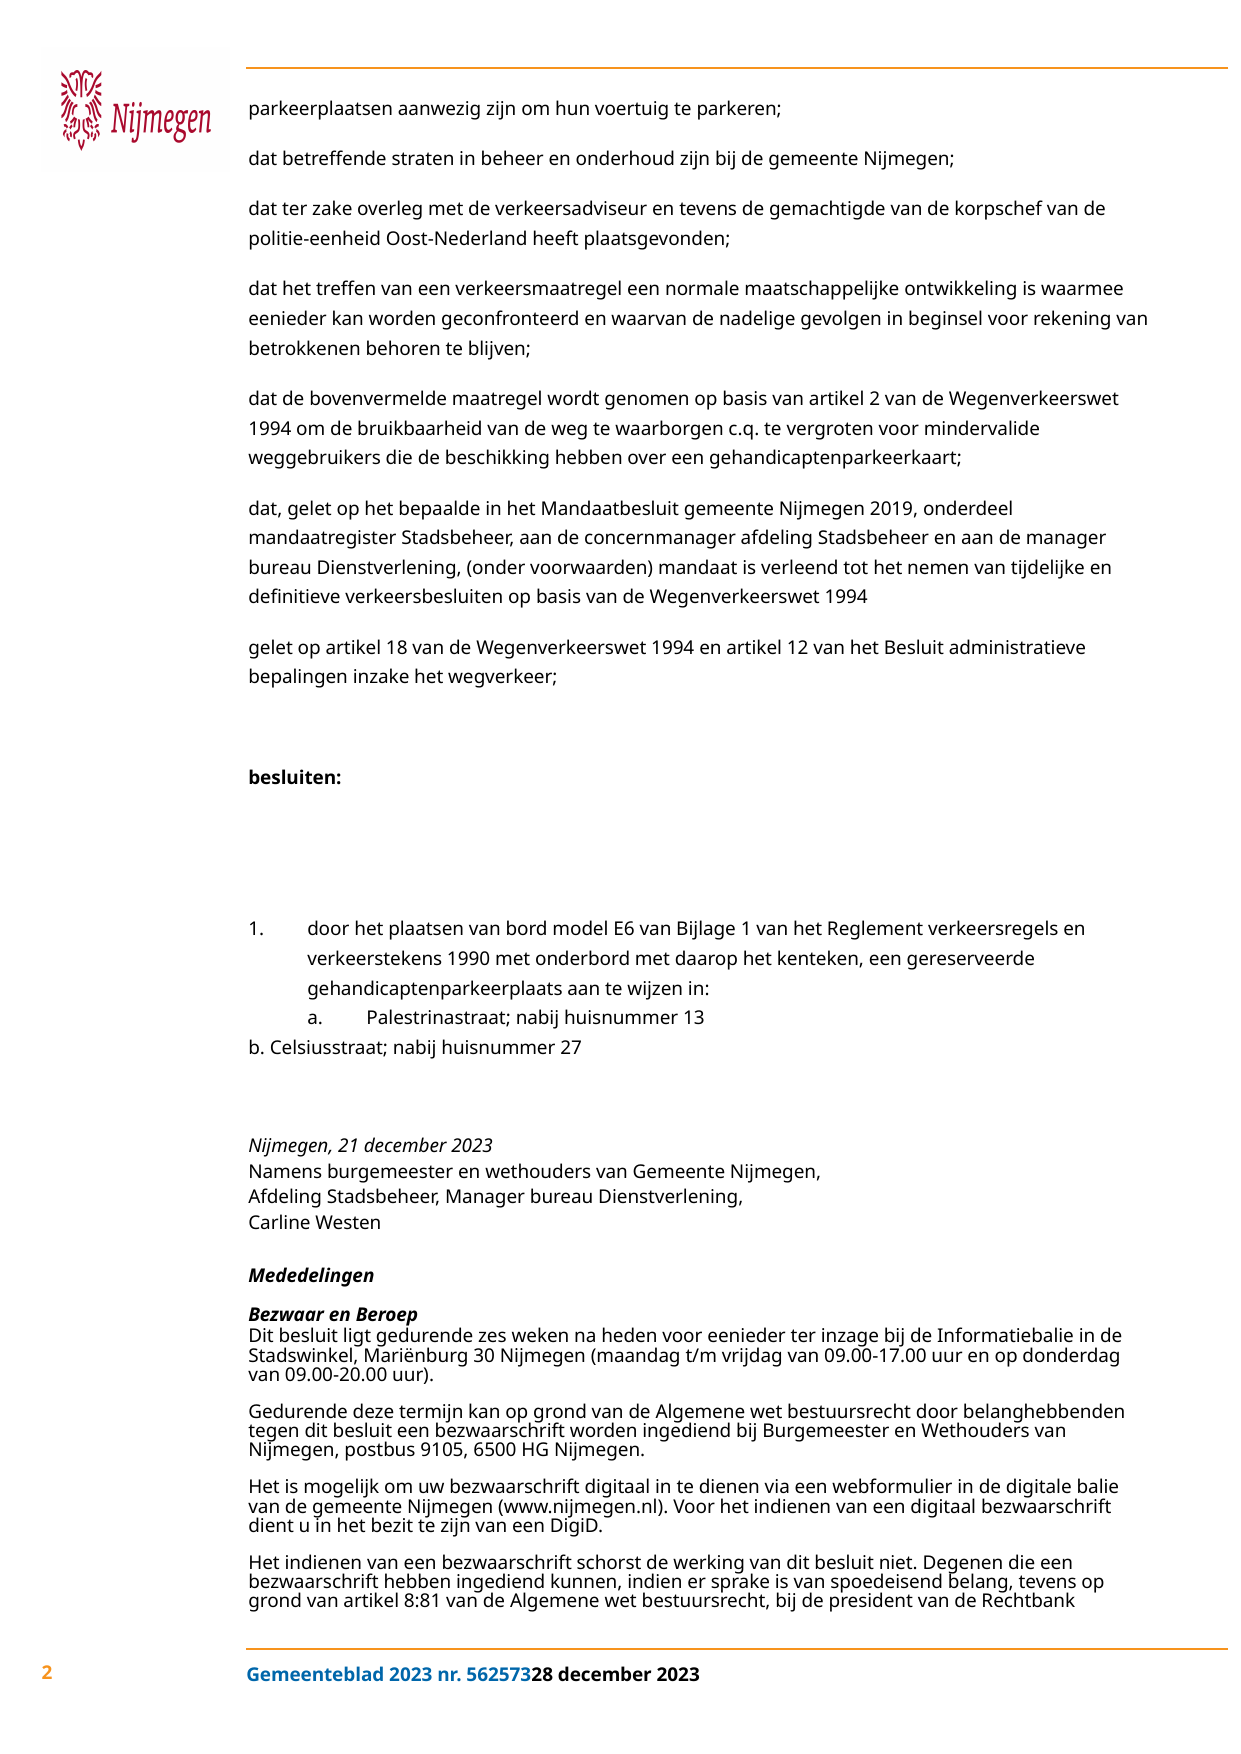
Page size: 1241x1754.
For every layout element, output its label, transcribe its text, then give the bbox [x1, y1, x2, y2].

text Het indienen van een bezwaarschrift schorst de werking van dit besluit niet. Degenen die een bezwaarschrift hebben ingediend kunnen, indien er sprake is van spoedeisend belang, tevens op grond van artikel 8:81 van de Algemene wet bestuursrecht, bij de president van de Rechtbank [248, 1554, 1152, 1612]
text gelet op artikel 18 van de Wegenverkeerswet 1994 en artikel 12 van het Besluit administratieve bepalingen inzake het wegverkeer; [248, 634, 1152, 689]
text Dit besluit ligt gedurende zes weken na heden voor eenieder ter inzage bij de Informatiebalie in de Stadswinkel, Mariënburg 30 Nijmegen (maandag t/m vrijdag van 09.00-17.00 uur en op donderdag van 09.00-20.00 uur). [248, 1327, 1152, 1385]
text Het is mogelijk om uw bezwaarschrift digitaal in te dienen via een webformulier in de digitale balie van de gemeente Nijmegen (www.nijmegen.nl). Voor het indienen van een digitaal bezwaarschrift dient u in het bezit te zijn van een DigiD. [248, 1478, 1152, 1536]
text Nijmegen, 21 december 2023 [248, 1132, 1152, 1158]
text dat de bovenvermelde maatregel wordt genomen op basis van artikel 2 van de Wegenverkeerswet 1994 om de bruikbaarheid van de weg te waarborgen c.q. te vergroten voor mindervalide weggebruikers die de beschikking hebben over een gehandicaptenparkeerkaart; [248, 385, 1152, 470]
list Palestrinastraat; nabij huisnummer 13 [307, 1004, 1152, 1030]
text dat, gelet op het bepaalde in het Mandaatbesluit gemeente Nijmegen 2019, onderdeel mandaatregister Stadsbeheer, aan de concernmanager afdeling Stadsbeheer en aan de manager bureau Dienstverlening, (onder voorwaarden) mandaat is verleend tot het nemen van tijdelijke en definitieve verkeersbesluiten op basis van de Wegenverkeerswet 1994 [248, 495, 1152, 609]
text dat ter zake overleg met de verkeersadviseur en tevens de gemachtigde van de korpschef van de politie-eenheid Oost-Nederland heeft plaatsgevonden; [248, 196, 1152, 251]
text Afdeling Stadsbeheer, Manager bureau Dienstverlening, [248, 1184, 1152, 1209]
text Carline Westen [248, 1209, 1152, 1235]
text Gedurende deze termijn kan op grond van de Algemene wet bestuursrecht door belanghebbenden tegen dit besluit een bezwaarschrift worden ingediend bij Burgemeester en Wethouders van Nijmegen, postbus 9105, 6500 HG Nijmegen. [248, 1403, 1152, 1461]
text dat het treffen van een verkeersmaatregel een normale maatschappelijke ontwikkeling is waarmee eenieder kan worden geconfronteerd en waarvan de nadelige gevolgen in beginsel voor rekening van betrokkenen behoren te blijven; [248, 276, 1152, 361]
text Mededelingen [248, 1262, 1152, 1288]
text dat betreffende straten in beheer en onderhoud zijn bij de gemeente Nijmegen; [248, 145, 1152, 171]
text besluiten: [248, 764, 1152, 790]
text Namens burgemeester en wethouders van Gemeente Nijmegen, [248, 1158, 1152, 1184]
text parkeerplaatsen aanwezig zijn om hun voertuig te parkeren; [248, 95, 1152, 121]
text Bezwaar en Beroep [248, 1302, 1152, 1327]
text b. Celsiusstraat; nabij huisnummer 27 [248, 1034, 1152, 1060]
picture [41, 47, 231, 172]
list door het plaatsen van bord model E6 van Bijlage 1 van het Reglement verkeersregels en verkeerstekens 1990 met onderbord met daarop het kenteken, een gereserveerde gehandicaptenparkeerplaats aan te wijzen in: [248, 916, 1152, 1001]
